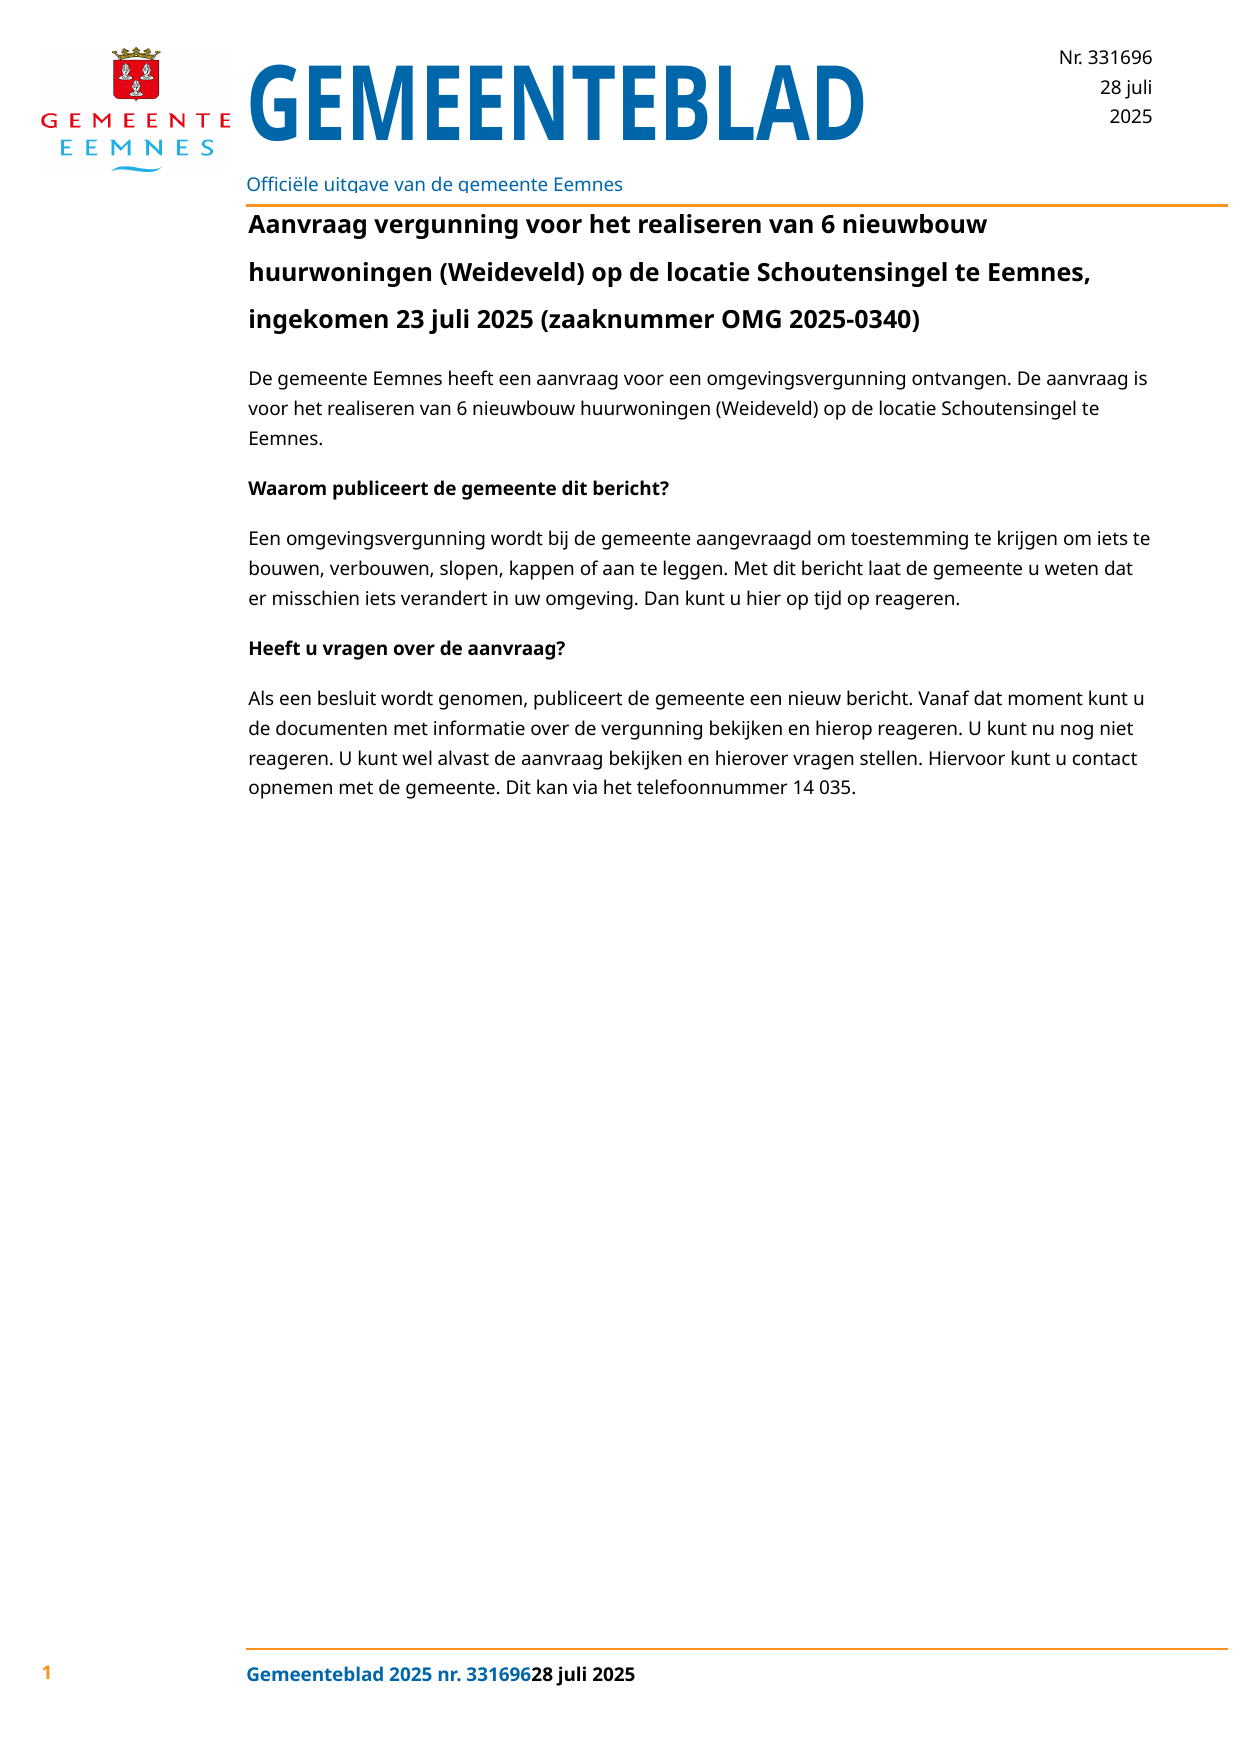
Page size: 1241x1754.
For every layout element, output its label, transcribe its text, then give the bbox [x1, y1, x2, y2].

text Heeft u vragen over de aanvraag? [248, 635, 1152, 661]
text De gemeente Eemnes heeft een aanvraag voor een omgevingsvergunning ontvangen. De aanvraag is voor het realiseren van 6 nieuwbouw huurwoningen (Weideveld) op de locatie Schoutensingel te Eemnes. [248, 366, 1152, 450]
text Een omgevingsvergunning wordt bij de gemeente aangevraagd om toestemming te krijgen om iets te bouwen, verbouwen, slopen, kappen of aan te leggen. Met dit bericht laat de gemeente u weten dat er misschien iets verandert in uw omgeving. Dan kunt u hier op tijd op reageren. [248, 526, 1152, 610]
text Waarom publiceert de gemeente dit bericht? [248, 475, 1152, 501]
text Aanvraag vergunning voor het realiseren van 6 nieuwbouw huurwoningen (Weideveld) op de locatie Schoutensingel te Eemnes, ingekomen 23 juli 2025 (zaaknummer OMG 2025-0340) [248, 207, 1152, 336]
text Als een besluit wordt genomen, publiceert de gemeente een nieuw bericht. Vanaf dat moment kunt u de documenten met informatie over de vergunning bekijken en hierop reageren. U kunt nu nog niet reageren. U kunt wel alvast de aanvraag bekijken en hierover vragen stellen. Hiervoor kunt u contact opnemen met de gemeente. Dit kan via het telefoonnummer 14 035. [248, 686, 1152, 800]
picture [41, 47, 231, 172]
